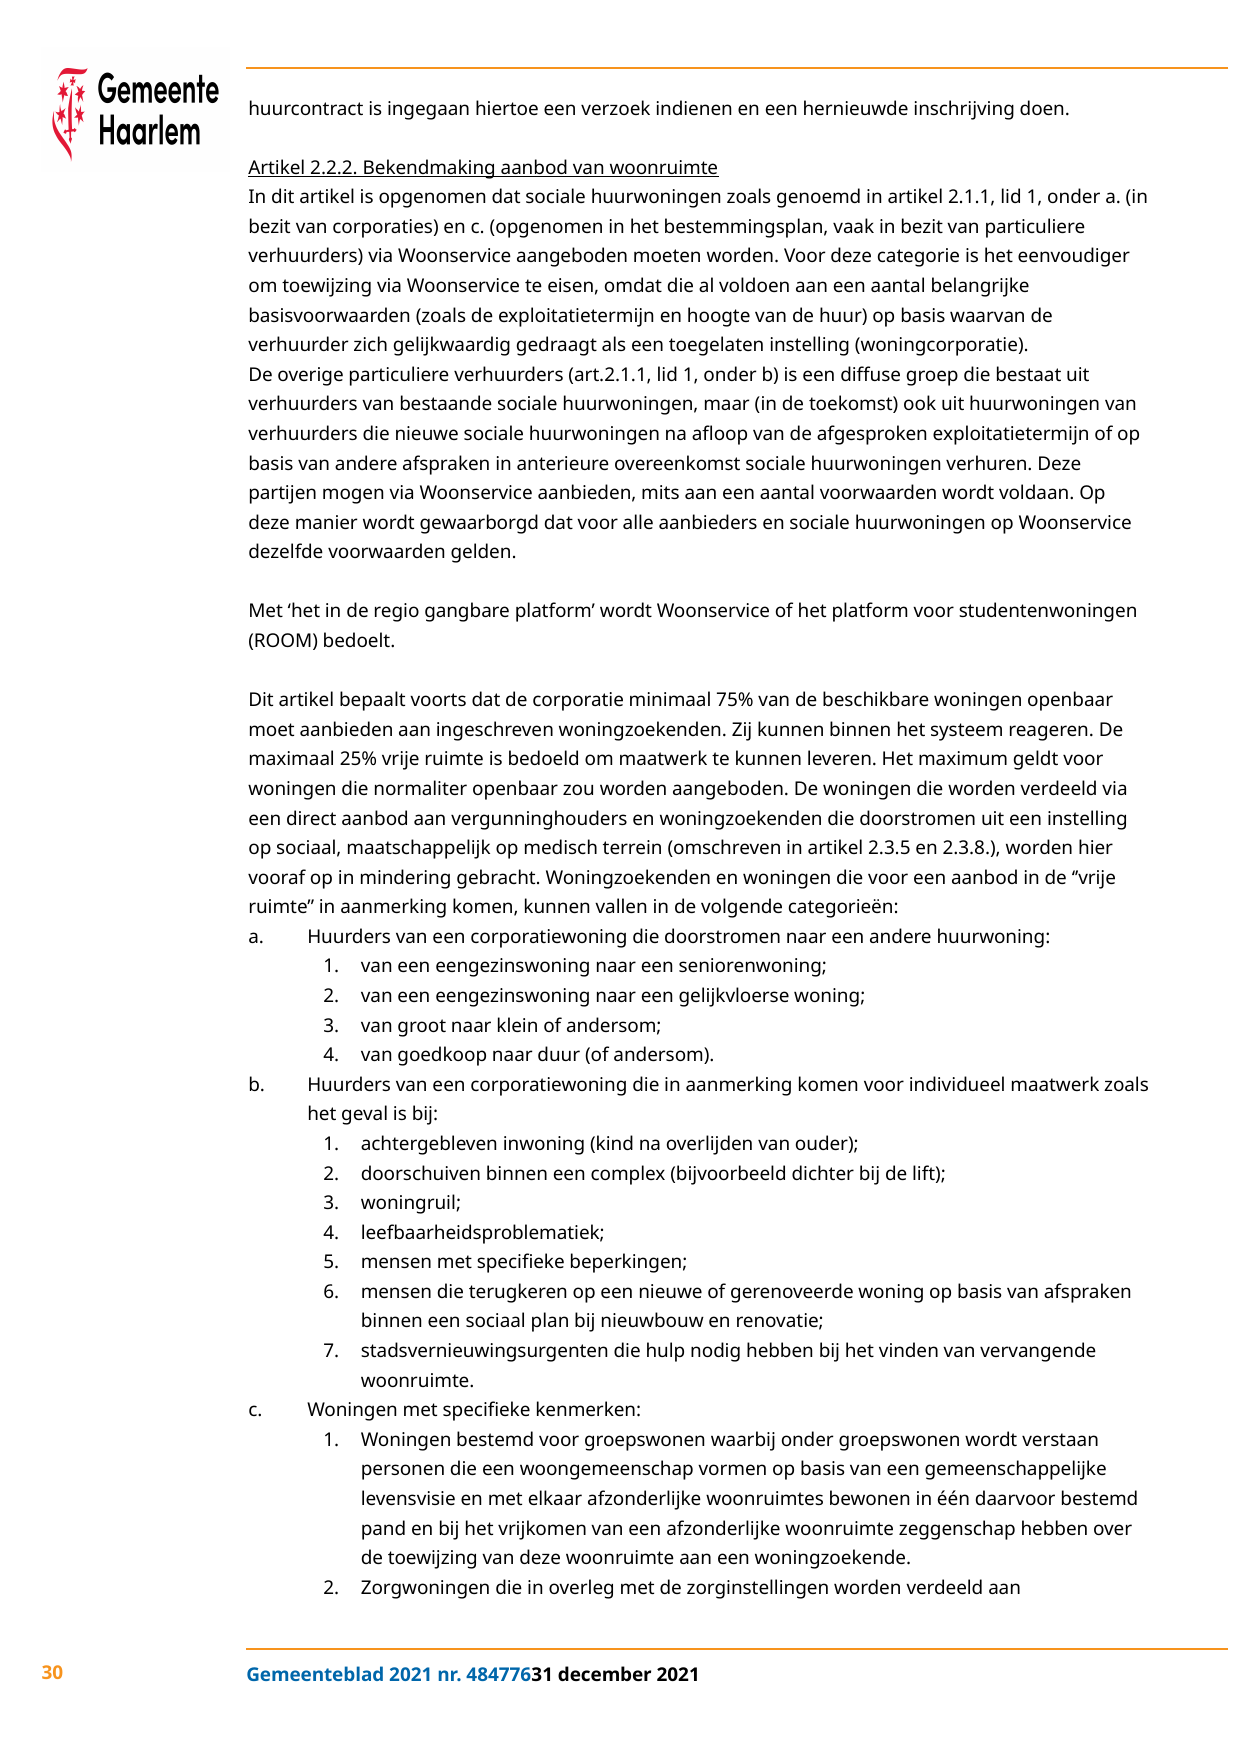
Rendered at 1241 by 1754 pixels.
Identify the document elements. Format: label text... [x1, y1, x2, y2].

list van groot naar klein of andersom; [323, 1012, 1152, 1038]
list Huurders van een corporatiewoning die in aanmerking komen voor individueel maatwerk zoals het geval is bij: [248, 1071, 1152, 1126]
picture [41, 47, 231, 172]
text In dit artikel is opgenomen dat sociale huurwoningen zoals genoemd in artikel 2.1.1, lid 1, onder a. (in bezit van corporaties) en c. (opgenomen in het bestemmingsplan, vaak in bezit van particuliere verhuurders) via Woonservice aangeboden moeten worden. Voor deze categorie is het eenvoudiger om toewijzing via Woonservice te eisen, omdat die al voldoen aan een aantal belangrijke basisvoorwaarden (zoals de exploitatietermijn en hoogte van de huur) op basis waarvan de verhuurder zich gelijkwaardig gedraagt als een toegelaten instelling (woningcorporatie). [248, 183, 1152, 357]
text Dit artikel bepaalt voorts dat de corporatie minimaal 75% van de beschikbare woningen openbaar moet aanbieden aan ingeschreven woningzoekenden. Zij kunnen binnen het systeem reageren. De maximaal 25% vrije ruimte is bedoeld om maatwerk te kunnen leveren. Het maximum geldt voor woningen die normaliter openbaar zou worden aangeboden. De woningen die worden verdeeld via een direct aanbod aan vergunninghouders en woningzoekenden die doorstromen uit een instelling op sociaal, maatschappelijk op medisch terrein (omschreven in artikel 2.3.5 en 2.3.8.), worden hier vooraf op in mindering gebracht. Woningzoekenden en woningen die voor een aanbod in de ‘’vrije ruimte’’ in aanmerking komen, kunnen vallen in de volgende categorieën: [248, 686, 1152, 919]
text De overige particuliere verhuurders (art.2.1.1, lid 1, onder b) is een diffuse groep die bestaat uit verhuurders van bestaande sociale huurwoningen, maar (in de toekomst) ook uit huurwoningen van verhuurders die nieuwe sociale huurwoningen na afloop van de afgesproken exploitatietermijn of op basis van andere afspraken in anterieure overeenkomst sociale huurwoningen verhuren. Deze partijen mogen via Woonservice aanbieden, mits aan een aantal voorwaarden wordt voldaan. Op deze manier wordt gewaarborgd dat voor alle aanbieders en sociale huurwoningen op Woonservice dezelfde voorwaarden gelden. [248, 361, 1152, 564]
list woningruil; [323, 1189, 1152, 1215]
list mensen die terugkeren op een nieuwe of gerenoveerde woning op basis van afspraken binnen een sociaal plan bij nieuwbouw en renovatie; [323, 1278, 1152, 1333]
list Zorgwoningen die in overleg met de zorginstellingen worden verdeeld aan [323, 1574, 1152, 1600]
text Artikel 2.2.2. Bekendmaking aanbod van woonruimte [248, 154, 1152, 180]
list achtergebleven inwoning (kind na overlijden van ouder); [323, 1130, 1152, 1156]
list leefbaarheidsproblematiek; [323, 1219, 1152, 1245]
list mensen met specifieke beperkingen; [323, 1248, 1152, 1274]
text huurcontract is ingegaan hiertoe een verzoek indienen en een hernieuwde inschrijving doen. [248, 95, 1152, 121]
list van een eengezinswoning naar een gelijkvloerse woning; [323, 982, 1152, 1008]
list Woningen met specifieke kenmerken: [248, 1396, 1152, 1422]
list doorschuiven binnen een complex (bijvoorbeeld dichter bij de lift); [323, 1160, 1152, 1186]
list stadsvernieuwingsurgenten die hulp nodig hebben bij het vinden van vervangende woonruimte. [323, 1337, 1152, 1393]
list van een eengezinswoning naar een seniorenwoning; [323, 953, 1152, 978]
list Woningen bestemd voor groepswonen waarbij onder groepswonen wordt verstaan personen die een woongemeenschap vormen op basis van een gemeenschappelijke levensvisie en met elkaar afzonderlijke woonruimtes bewonen in één daarvoor bestemd pand en bij het vrijkomen van een afzonderlijke woonruimte zeggenschap hebben over de toewijzing van deze woonruimte aan een woningzoekende. [323, 1426, 1152, 1570]
text Met ‘het in de regio gangbare platform’ wordt Woonservice of het platform voor studentenwoningen (ROOM) bedoelt. [248, 598, 1152, 653]
list van goedkoop naar duur (of andersom). [323, 1041, 1152, 1067]
list Huurders van een corporatiewoning die doorstromen naar een andere huurwoning: [248, 923, 1152, 949]
